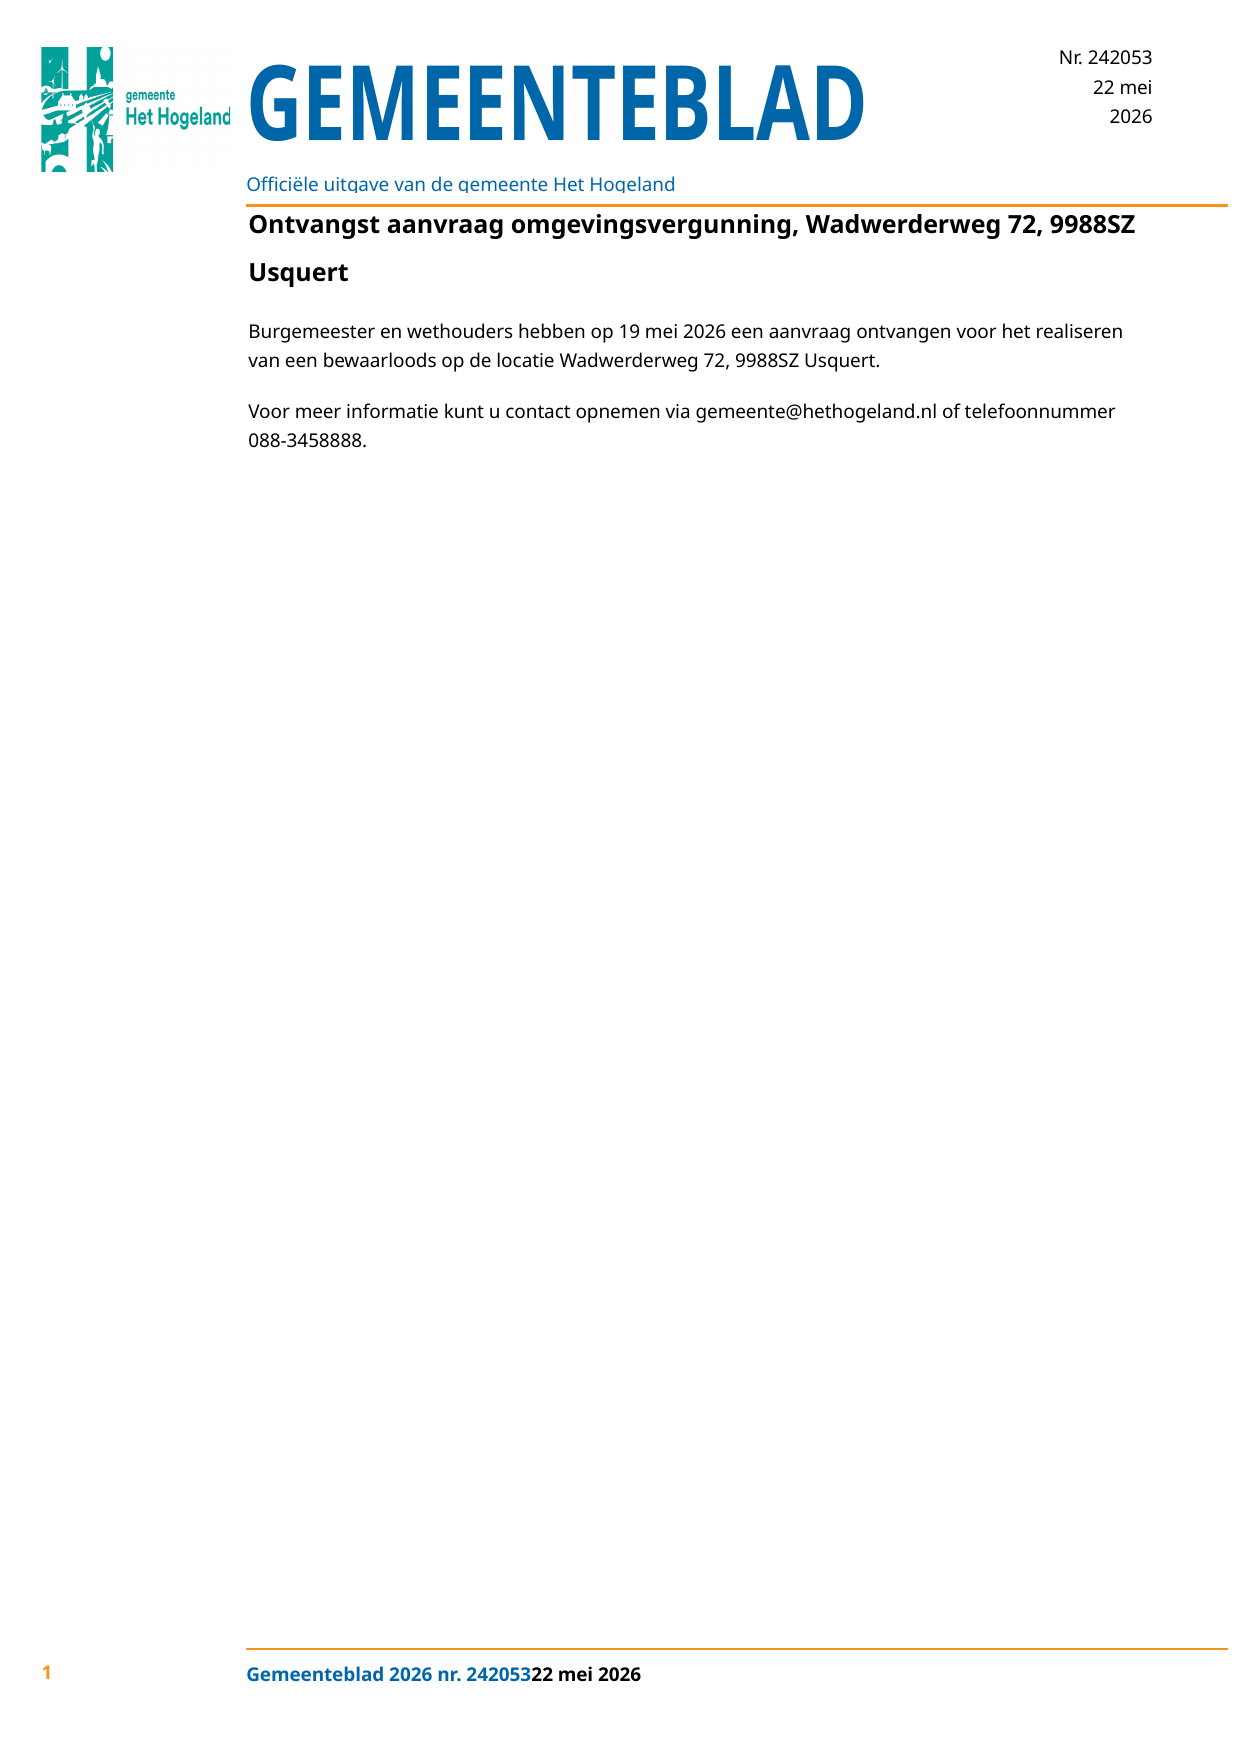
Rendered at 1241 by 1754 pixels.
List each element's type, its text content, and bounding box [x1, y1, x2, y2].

text Voor meer informatie kunt u contact opnemen via gemeente@hethogeland.nl of telefoonnummer 088-3458888. [248, 398, 1152, 453]
text Burgemeester en wethouders hebben op 19 mei 2026 een aanvraag ontvangen voor het realiseren van een bewaarloods op de locatie Wadwerderweg 72, 9988SZ Usquert. [248, 318, 1152, 373]
picture [41, 47, 231, 172]
text Ontvangst aanvraag omgevingsvergunning, Wadwerderweg 72, 9988SZ Usquert [248, 207, 1152, 288]
